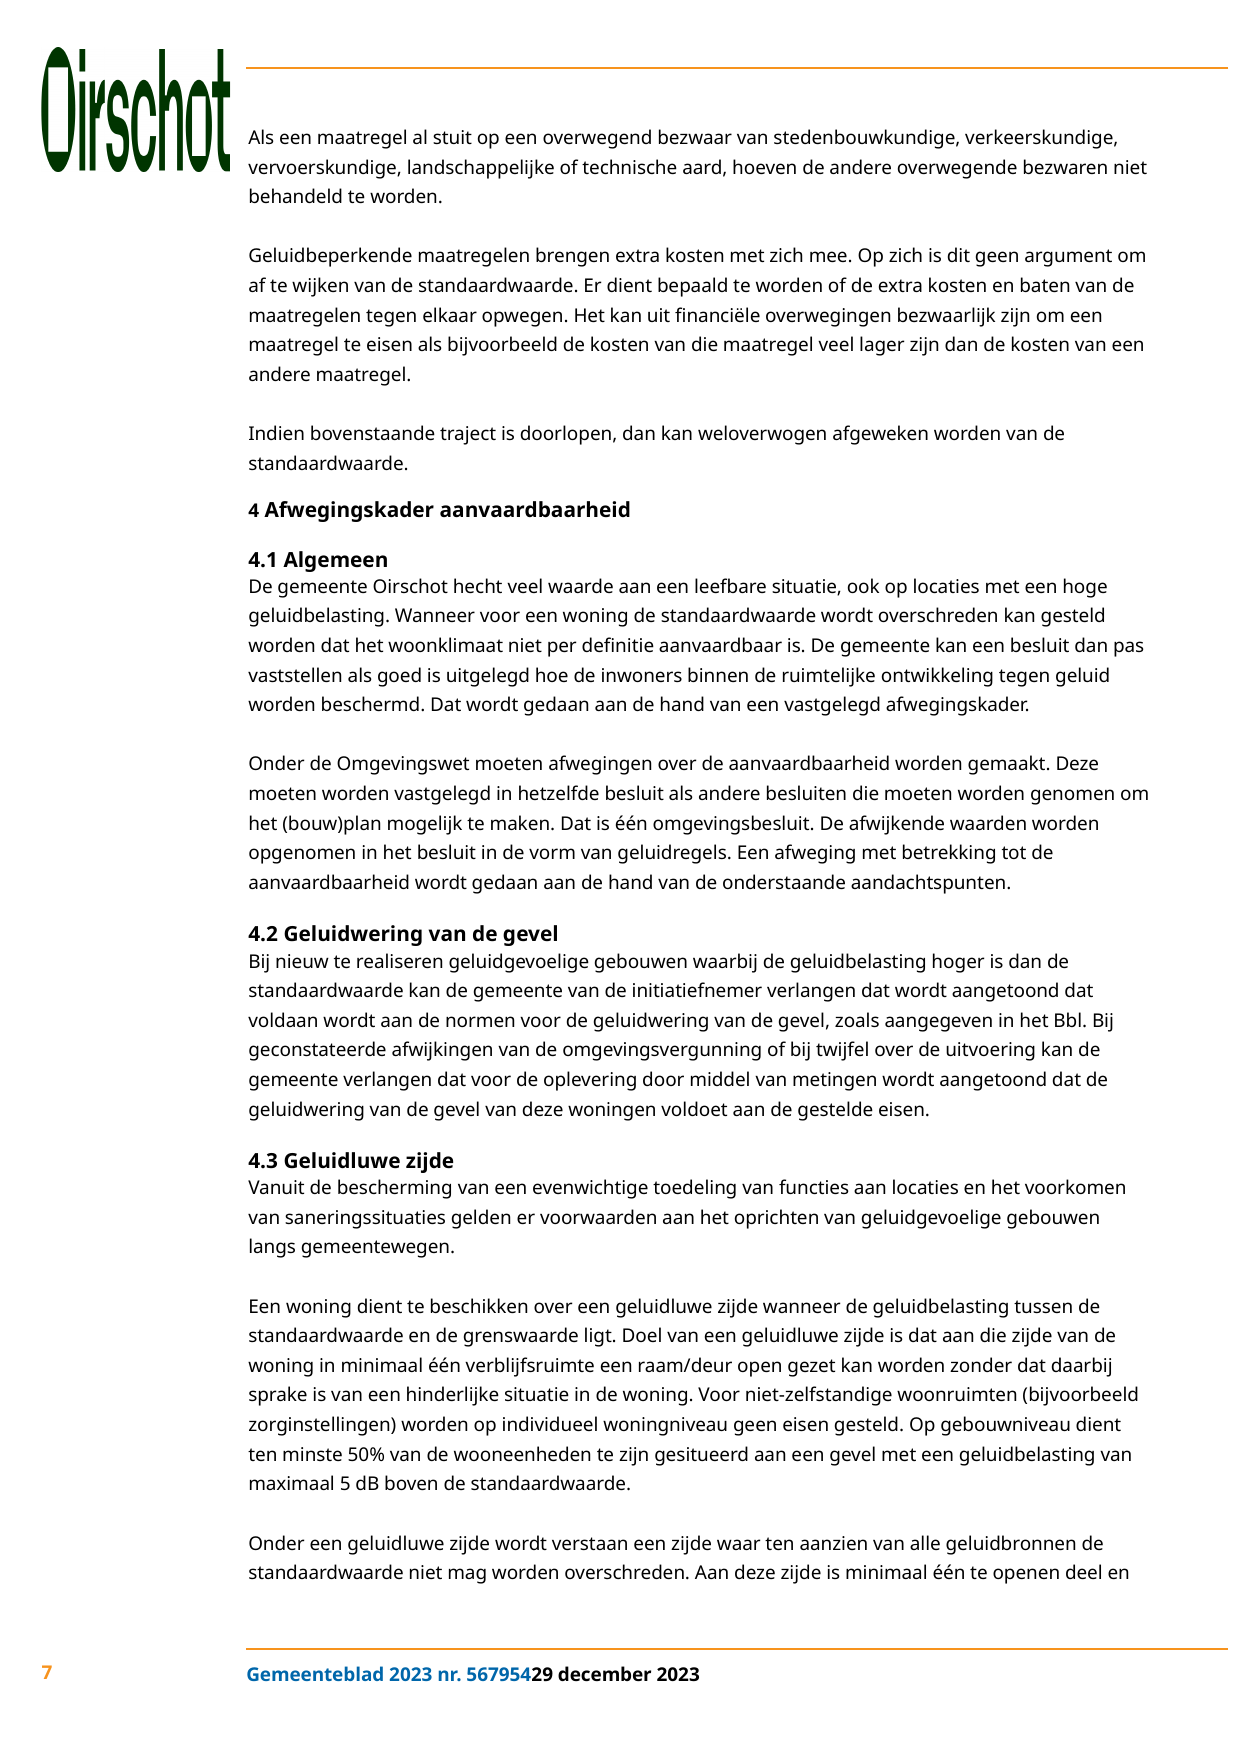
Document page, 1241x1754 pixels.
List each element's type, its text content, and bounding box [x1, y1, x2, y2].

text 4.3 Geluidluwe zijde [248, 1146, 1152, 1174]
text Een woning dient te beschikken over een geluidluwe zijde wanneer de geluidbelasting tussen de standaardwaarde en de grenswaarde ligt. Doel van een geluidluwe zijde is dat aan die zijde van de woning in minimaal één verblijfsruimte een raam/deur open gezet kan worden zonder dat daarbij sprake is van een hinderlijke situatie in de woning. Voor niet-zelfstandige woonruimten (bijvoorbeeld zorginstellingen) worden op individueel woningniveau geen eisen gesteld. Op gebouwniveau dient ten minste 50% van de wooneenheden te zijn gesitueerd aan een gevel met een geluidbelasting van maximaal 5 dB boven de standaardwaarde. [248, 1293, 1152, 1496]
text Onder de Omgevingswet moeten afwegingen over de aanvaardbaarheid worden gemaakt. Deze moeten worden vastgelegd in hetzelfde besluit als andere besluiten die moeten worden genomen om het (bouw)plan mogelijk te maken. Dat is één omgevingsbesluit. De afwijkende waarden worden opgenomen in het besluit in de vorm van geluidregels. Een afweging met betrekking tot de aanvaardbaarheid wordt gedaan aan de hand van de onderstaande aandachtspunten. [248, 751, 1152, 895]
text 4.2 Geluidwering van de gevel [248, 919, 1152, 948]
text De gemeente Oirschot hecht veel waarde aan een leefbare situatie, ook op locaties met een hoge geluidbelasting. Wanneer voor een woning de standaardwaarde wordt overschreden kan gesteld worden dat het woonklimaat niet per definitie aanvaardbaar is. De gemeente kan een besluit dan pas vaststellen als goed is uitgelegd hoe de inwoners binnen de ruimtelijke ontwikkeling tegen geluid worden beschermd. Dat wordt gedaan aan de hand van een vastgelegd afwegingskader. [248, 573, 1152, 717]
text Indien bovenstaande traject is doorlopen, dan kan weloverwogen afgeweken worden van de standaardwaarde. [248, 420, 1152, 476]
text 4.1 Algemeen [248, 545, 1152, 573]
text 4 Afwegingskader aanvaardbaarheid [248, 495, 1152, 524]
text Vanuit de bescherming van een evenwichtige toedeling van functies aan locaties en het voorkomen van saneringssituaties gelden er voorwaarden aan het oprichten van geluidgevoelige gebouwen langs gemeentewegen. [248, 1174, 1152, 1259]
text Als een maatregel al stuit op een overwegend bezwaar van stedenbouwkundige, verkeerskundige, vervoerskundige, landschappelijke of technische aard, hoeven de andere overwegende bezwaren niet behandeld te worden. [248, 124, 1152, 209]
picture [41, 47, 231, 172]
table_header Onder een geluidluwe zijde wordt verstaan een zijde waar ten aanzien van alle geluidbronnen de standaardwaarde niet mag worden overschreden. Aan deze zijde is minimaal één te openen deel en [248, 1530, 1152, 1585]
text Geluidbeperkende maatregelen brengen extra kosten met zich mee. Op zich is dit geen argument om af te wijken van de standaardwaarde. Er dient bepaald te worden of de extra kosten en baten van de maatregelen tegen elkaar opwegen. Het kan uit financiële overwegingen bezwaarlijk zijn om een maatregel te eisen als bijvoorbeeld de kosten van die maatregel veel lager zijn dan de kosten van een andere maatregel. [248, 243, 1152, 387]
text Bij nieuw te realiseren geluidgevoelige gebouwen waarbij de geluidbelasting hoger is dan de standaardwaarde kan de gemeente van de initiatiefnemer verlangen dat wordt aangetoond dat voldaan wordt aan de normen voor de geluidwering van de gevel, zoals aangegeven in het Bbl. Bij geconstateerde afwijkingen van de omgevingsvergunning of bij twijfel over de uitvoering kan de gemeente verlangen dat voor de oplevering door middel van metingen wordt aangetoond dat de geluidwering van de gevel van deze woningen voldoet aan de gestelde eisen. [248, 948, 1152, 1121]
